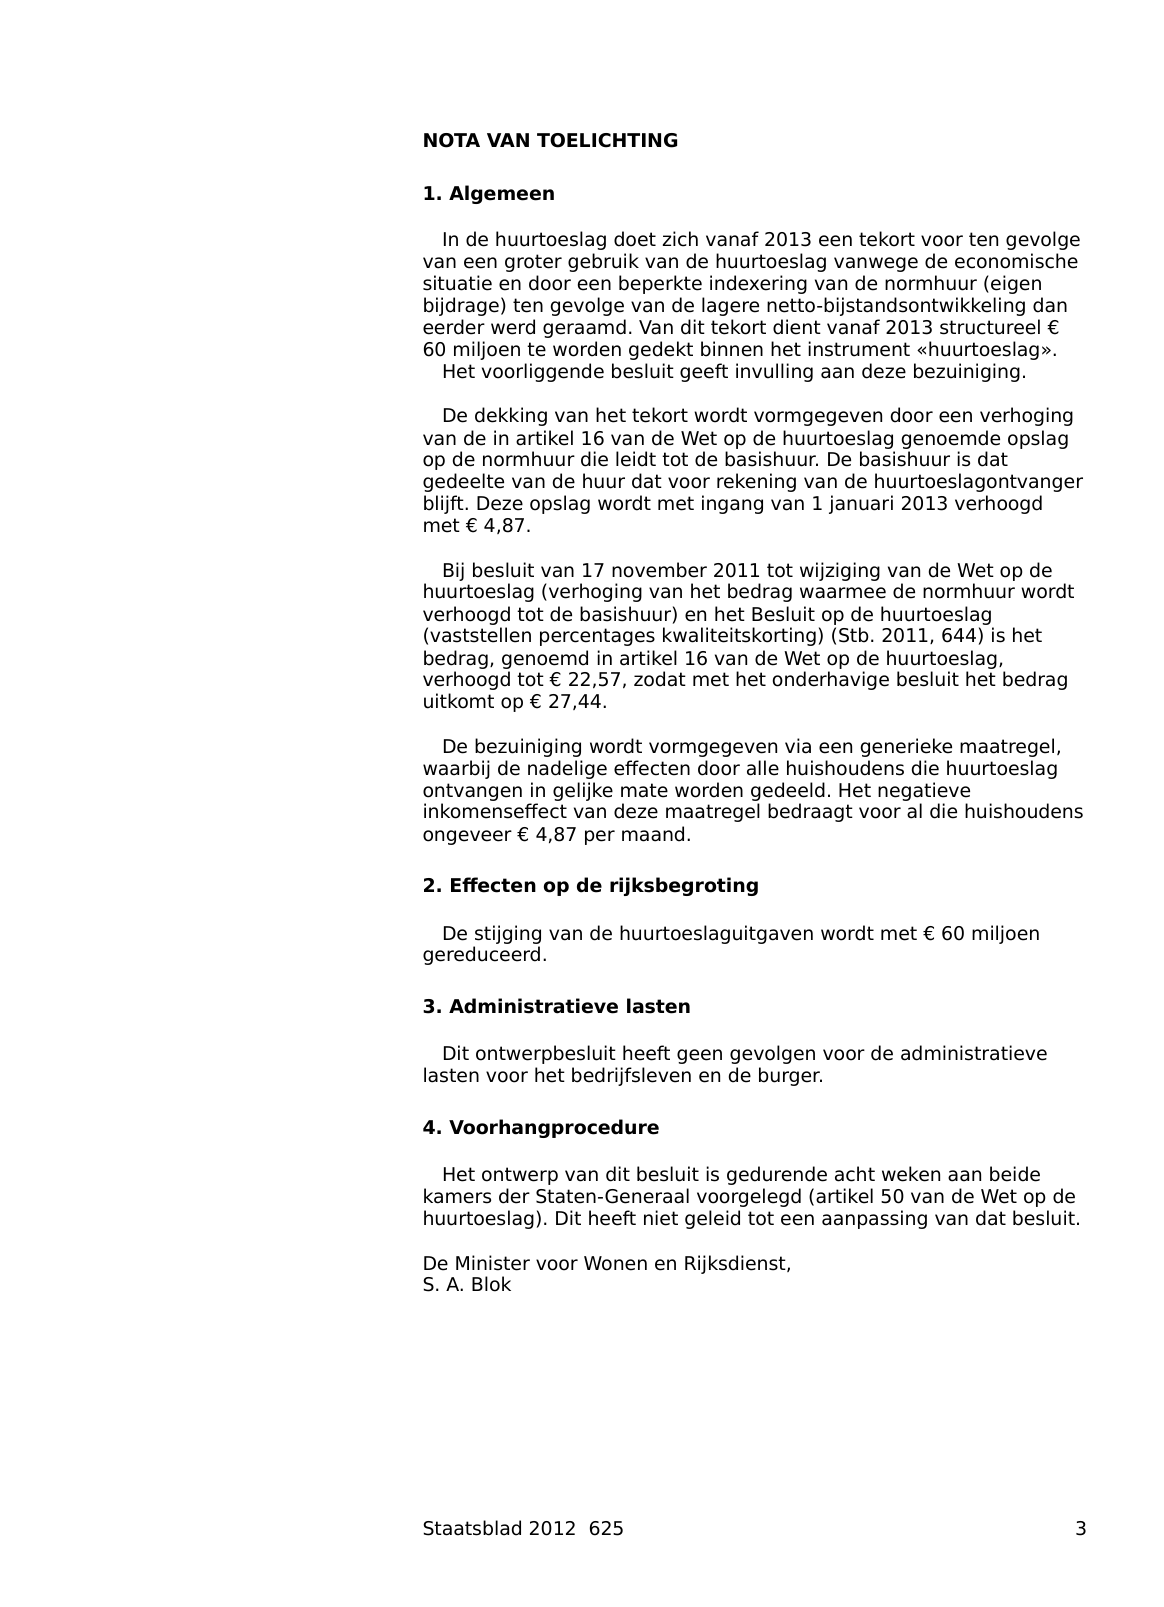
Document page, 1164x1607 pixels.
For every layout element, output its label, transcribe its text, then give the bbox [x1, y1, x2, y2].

subtitle 1. Algemeen [422, 182, 1087, 204]
text Dit ontwerpbesluit heeft geen gevolgen voor de administratieve lasten voor het bedrijfsleven en de burger. [422, 1043, 1087, 1087]
text De Minister voor Wonen en Rijksdienst, S. A. Blok [422, 1252, 1087, 1296]
text De stijging van de huurtoeslaguitgaven wordt met € 60 miljoen gereduceerd. [422, 922, 1087, 966]
subtitle NOTA VAN TOELICHTING [422, 130, 1087, 152]
text Bij besluit van 17 november 2011 tot wijziging van de Wet op de huurtoeslag (verhoging van het bedrag waarmee de normhuur wordt verhoogd tot de basishuur) en het Besluit op de huurtoeslag (vaststellen percentages kwaliteitskorting) (Stb. 2011, 644) is het bedrag, genoemd in artikel 16 van de Wet op de huurtoeslag, verhoogd tot € 22,57, zodat met het onderhavige besluit het bedrag uitkomt op € 27,44. [422, 559, 1087, 713]
subtitle 4. Voorhangprocedure [422, 1117, 1087, 1139]
text De bezuiniging wordt vormgegeven via een generieke maatregel, waarbij de nadelige effecten door alle huishoudens die huurtoeslag ontvangen in gelijke mate worden gedeeld. Het negatieve inkomenseffect van deze maatregel bedraagt voor al die huishoudens ongeveer € 4,87 per maand. [422, 736, 1087, 845]
subtitle 2. Effecten op de rijksbegroting [422, 875, 1087, 897]
text Het ontwerp van dit besluit is gedurende acht weken aan beide kamers der Staten-Generaal voorgelegd (artikel 50 van de Wet op de huurtoeslag). Dit heeft niet geleid tot een aanpassing van dat besluit. [422, 1164, 1087, 1230]
text De dekking van het tekort wordt vormgegeven door een verhoging van de in artikel 16 van de Wet op de huurtoeslag genoemde opslag op de normhuur die leidt tot de basishuur. De basishuur is dat gedeelte van de huur dat voor rekening van de huurtoeslagontvanger blijft. Deze opslag wordt met ingang van 1 januari 2013 verhoogd met € 4,87. [422, 405, 1087, 537]
text Het voorliggende besluit geeft invulling aan deze bezuiniging. [422, 361, 1087, 383]
subtitle 3. Administratieve lasten [422, 996, 1087, 1018]
text In de huurtoeslag doet zich vanaf 2013 een tekort voor ten gevolge van een groter gebruik van de huurtoeslag vanwege de economische situatie en door een beperkte indexering van de normhuur (eigen bijdrage) ten gevolge van de lagere netto-bijstandsontwikkeling dan eerder werd geraamd. Van dit tekort dient vanaf 2013 structureel € 60 miljoen te worden gedekt binnen het instrument «huurtoeslag». [422, 229, 1087, 361]
